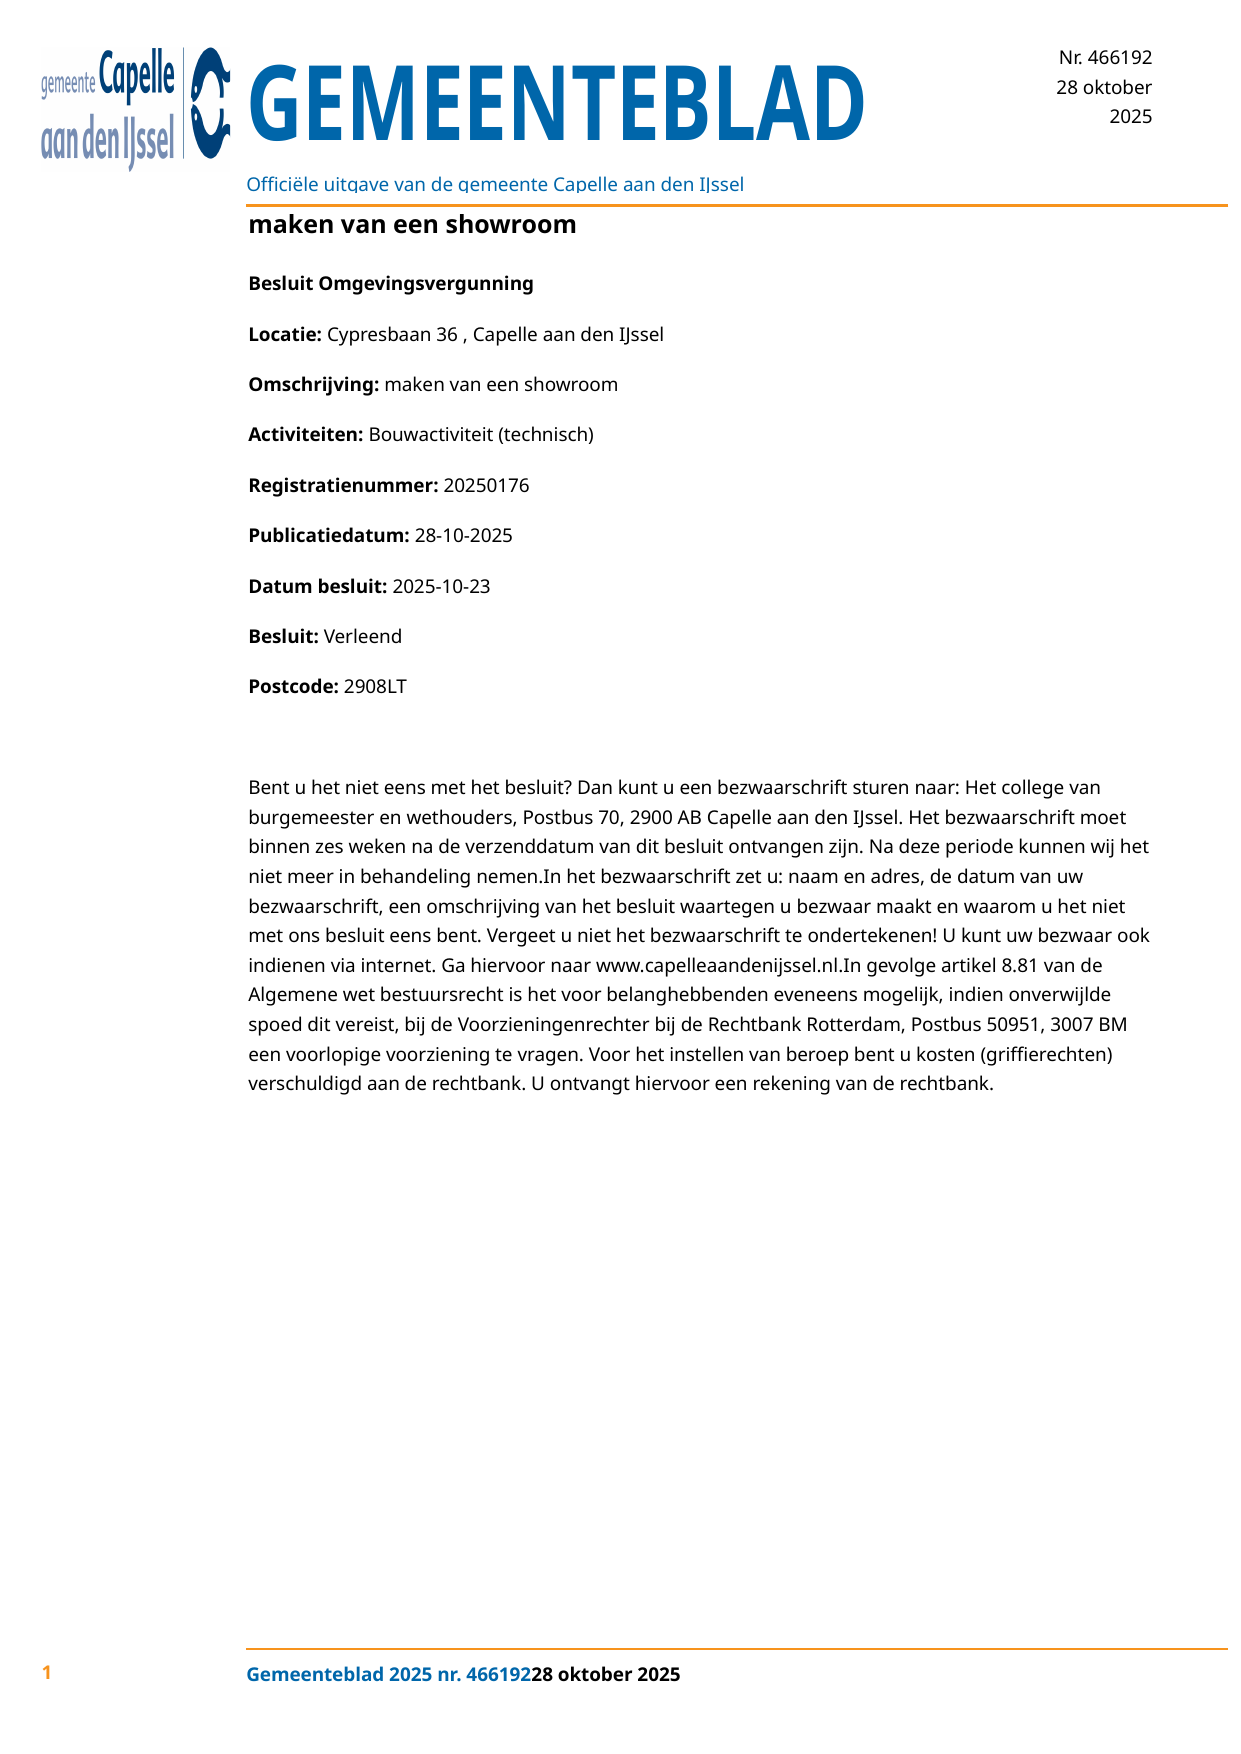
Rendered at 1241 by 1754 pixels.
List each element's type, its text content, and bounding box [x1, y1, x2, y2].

text Besluit Omgevingsvergunning [248, 270, 1152, 296]
text Locatie: Cypresbaan 36 , Capelle aan den IJssel [248, 321, 1152, 346]
text Omschrijving: maken van een showroom [248, 371, 1152, 397]
text Besluit: Verleend [248, 623, 1152, 649]
text Registratienummer: 20250176 [248, 472, 1152, 498]
text Postcode: 2908LT [248, 674, 1152, 699]
text Bent u het niet eens met het besluit? Dan kunt u een bezwaarschrift sturen naar: Het college van burgemeester en wethouders, Postbus 70, 2900 AB Capelle aan den IJssel. Het bezwaarschrift moet binnen zes weken na de verzenddatum van dit besluit ontvangen zijn. Na deze periode kunnen wij het niet meer in behandeling nemen.In het bezwaarschrift zet u: naam en adres, de datum van uw bezwaarschrift, een omschrijving van het besluit waartegen u bezwaar maakt en waarom u het niet met ons besluit eens bent. Vergeet u niet het bezwaarschrift te ondertekenen! U kunt uw bezwaar ook indienen via internet. Ga hiervoor naar www.capelleaandenijssel.nl.In gevolge artikel 8.81 van de Algemene wet bestuursrecht is het voor belanghebbenden eveneens mogelijk, indien onverwijlde spoed dit vereist, bij de Voorzieningenrechter bij de Rechtbank Rotterdam, Postbus 50951, 3007 BM een voorlopige voorziening te vragen. Voor het instellen van beroep bent u kosten (griffierechten) verschuldigd aan de rechtbank. U ontvangt hiervoor een rekening van de rechtbank. [248, 774, 1152, 1096]
text Datum besluit: 2025-10-23 [248, 573, 1152, 598]
text Activiteiten: Bouwactiviteit (technisch) [248, 422, 1152, 447]
picture [41, 47, 231, 172]
text Publicatiedatum: 28-10-2025 [248, 522, 1152, 548]
text maken van een showroom [248, 207, 1152, 241]
